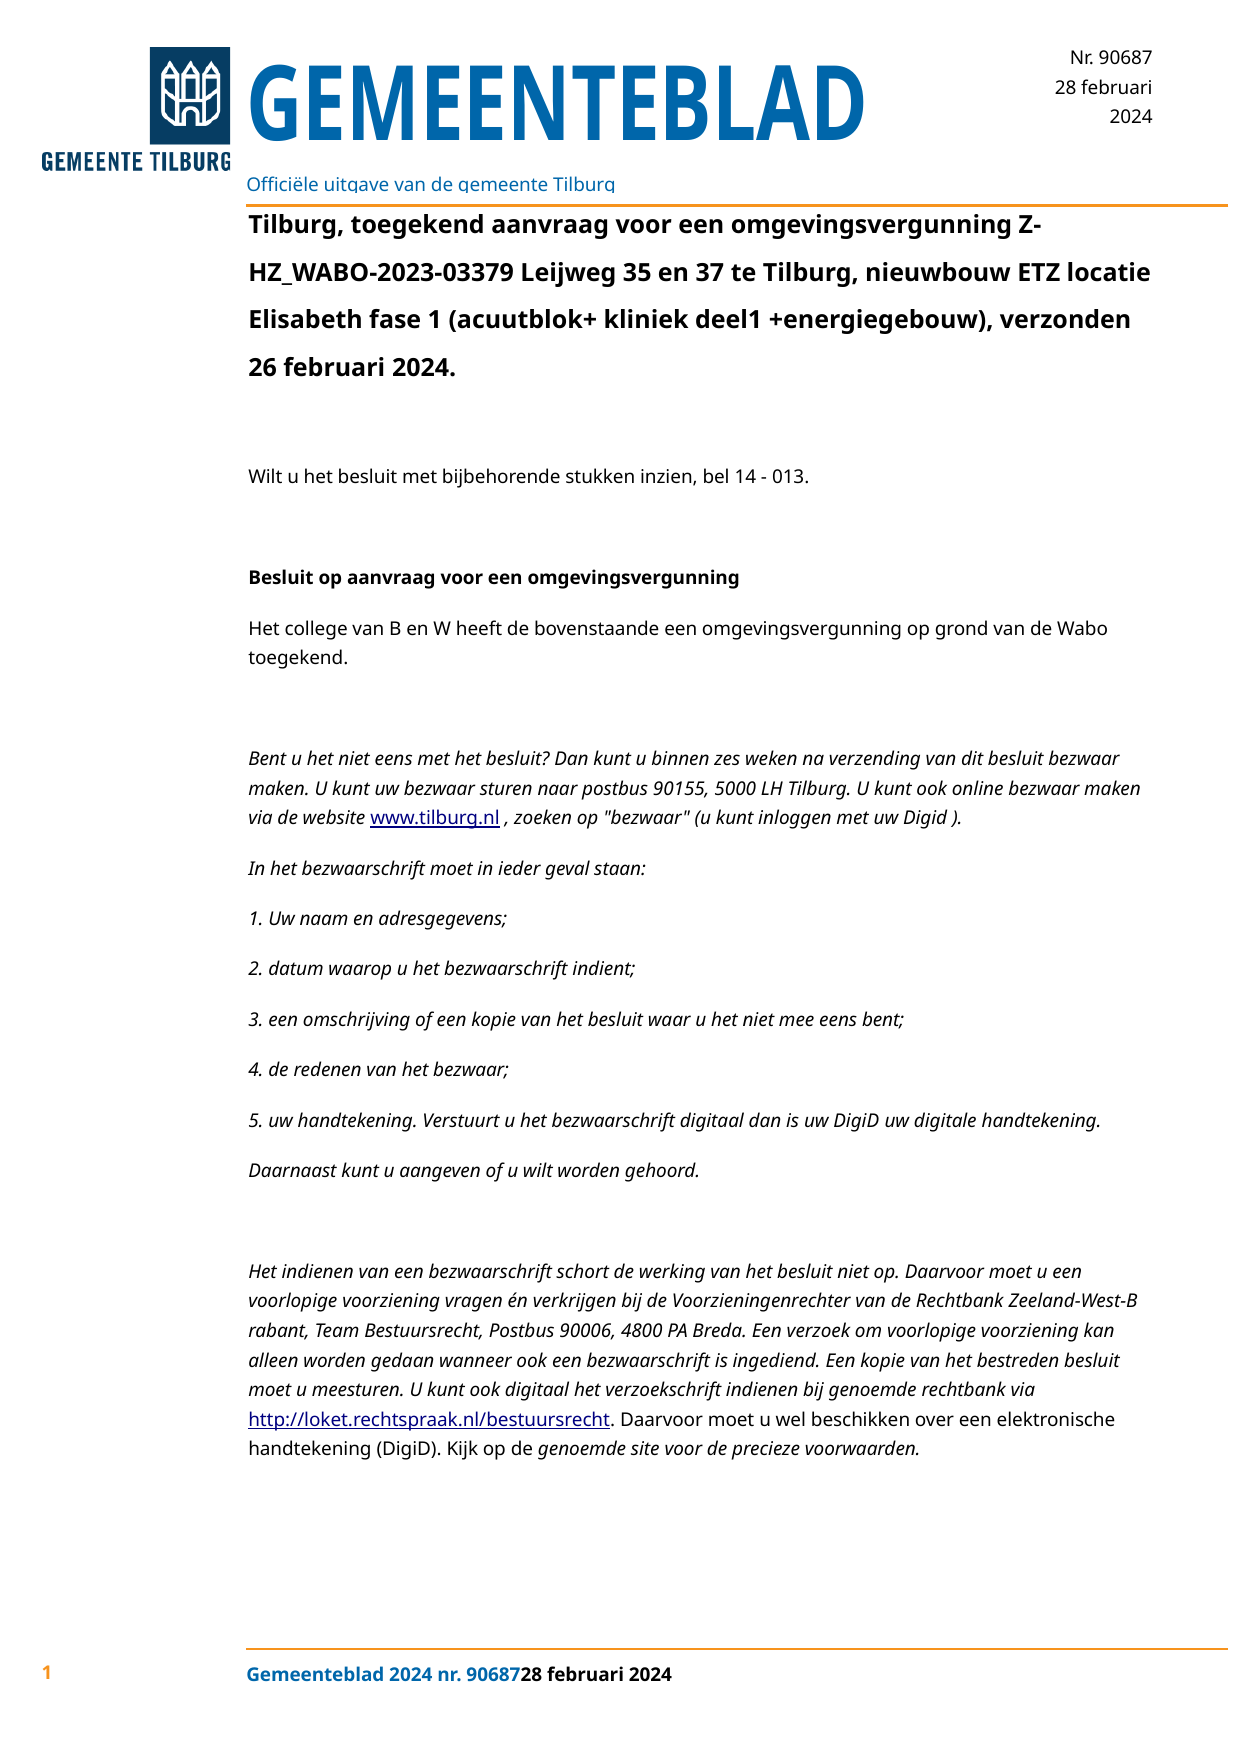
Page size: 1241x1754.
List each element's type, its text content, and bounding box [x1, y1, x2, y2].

text Besluit op aanvraag voor een omgevingsvergunning [248, 564, 1152, 590]
text 5. uw handtekening. Verstuurt u het bezwaarschrift digitaal dan is uw DigiD uw digitale handtekening. [248, 1107, 1152, 1133]
text 1. Uw naam en adresgegevens; [248, 905, 1152, 931]
text 3. een omschrijving of een kopie van het besluit waar u het niet mee eens bent; [248, 1006, 1152, 1032]
text Bent u het niet eens met het besluit? Dan kunt u binnen zes weken na verzending van dit besluit bezwaar maken. U kunt uw bezwaar sturen naar postbus 90155, 5000 LH Tilburg. U kunt ook online bezwaar maken via de website www.tilburg.nl , zoeken op "bezwaar" (u kunt inloggen met uw Digid ). [248, 745, 1152, 830]
text In het bezwaarschrift moet in ieder geval staan: [248, 855, 1152, 881]
text Wilt u het besluit met bijbehorende stukken inzien, bel 14 - 013. [248, 463, 1152, 489]
picture [41, 47, 231, 172]
text Het indienen van een bezwaarschrift schort de werking van het besluit niet op. Daarvoor moet u een voorlopige voorziening vragen én verkrijgen bij de Voorzieningenrechter van de Rechtbank Zeeland-West-B rabant, Team Bestuursrecht, Postbus 90006, 4800 PA Breda. Een verzoek om voorlopige voorziening kan alleen worden gedaan wanneer ook een bezwaarschrift is ingediend. Een kopie van het bestreden besluit moet u meesturen. U kunt ook digitaal het verzoekschrift indienen bij genoemde rechtbank via http://loket.rechtspraak.nl/bestuursrecht. Daarvoor moet u wel beschikken over een elektronische handtekening (DigiD). Kijk op de genoemde site voor de precieze voorwaarden. [248, 1258, 1152, 1461]
text Tilburg, toegekend aanvraag voor een omgevingsvergunning Z-HZ_WABO-2023-03379 Leijweg 35 en 37 te Tilburg, nieuwbouw ETZ locatie Elisabeth fase 1 (acuutblok+ kliniek deel1 +energiegebouw), verzonden 26 februari 2024. [248, 207, 1152, 384]
text Daarnaast kunt u aangeven of u wilt worden gehoord. [248, 1157, 1152, 1183]
text 2. datum waarop u het bezwaarschrift indient; [248, 956, 1152, 981]
text 4. de redenen van het bezwaar; [248, 1056, 1152, 1082]
text Het college van B en W heeft de bovenstaande een omgevingsvergunning op grond van de Wabo toegekend. [248, 615, 1152, 670]
